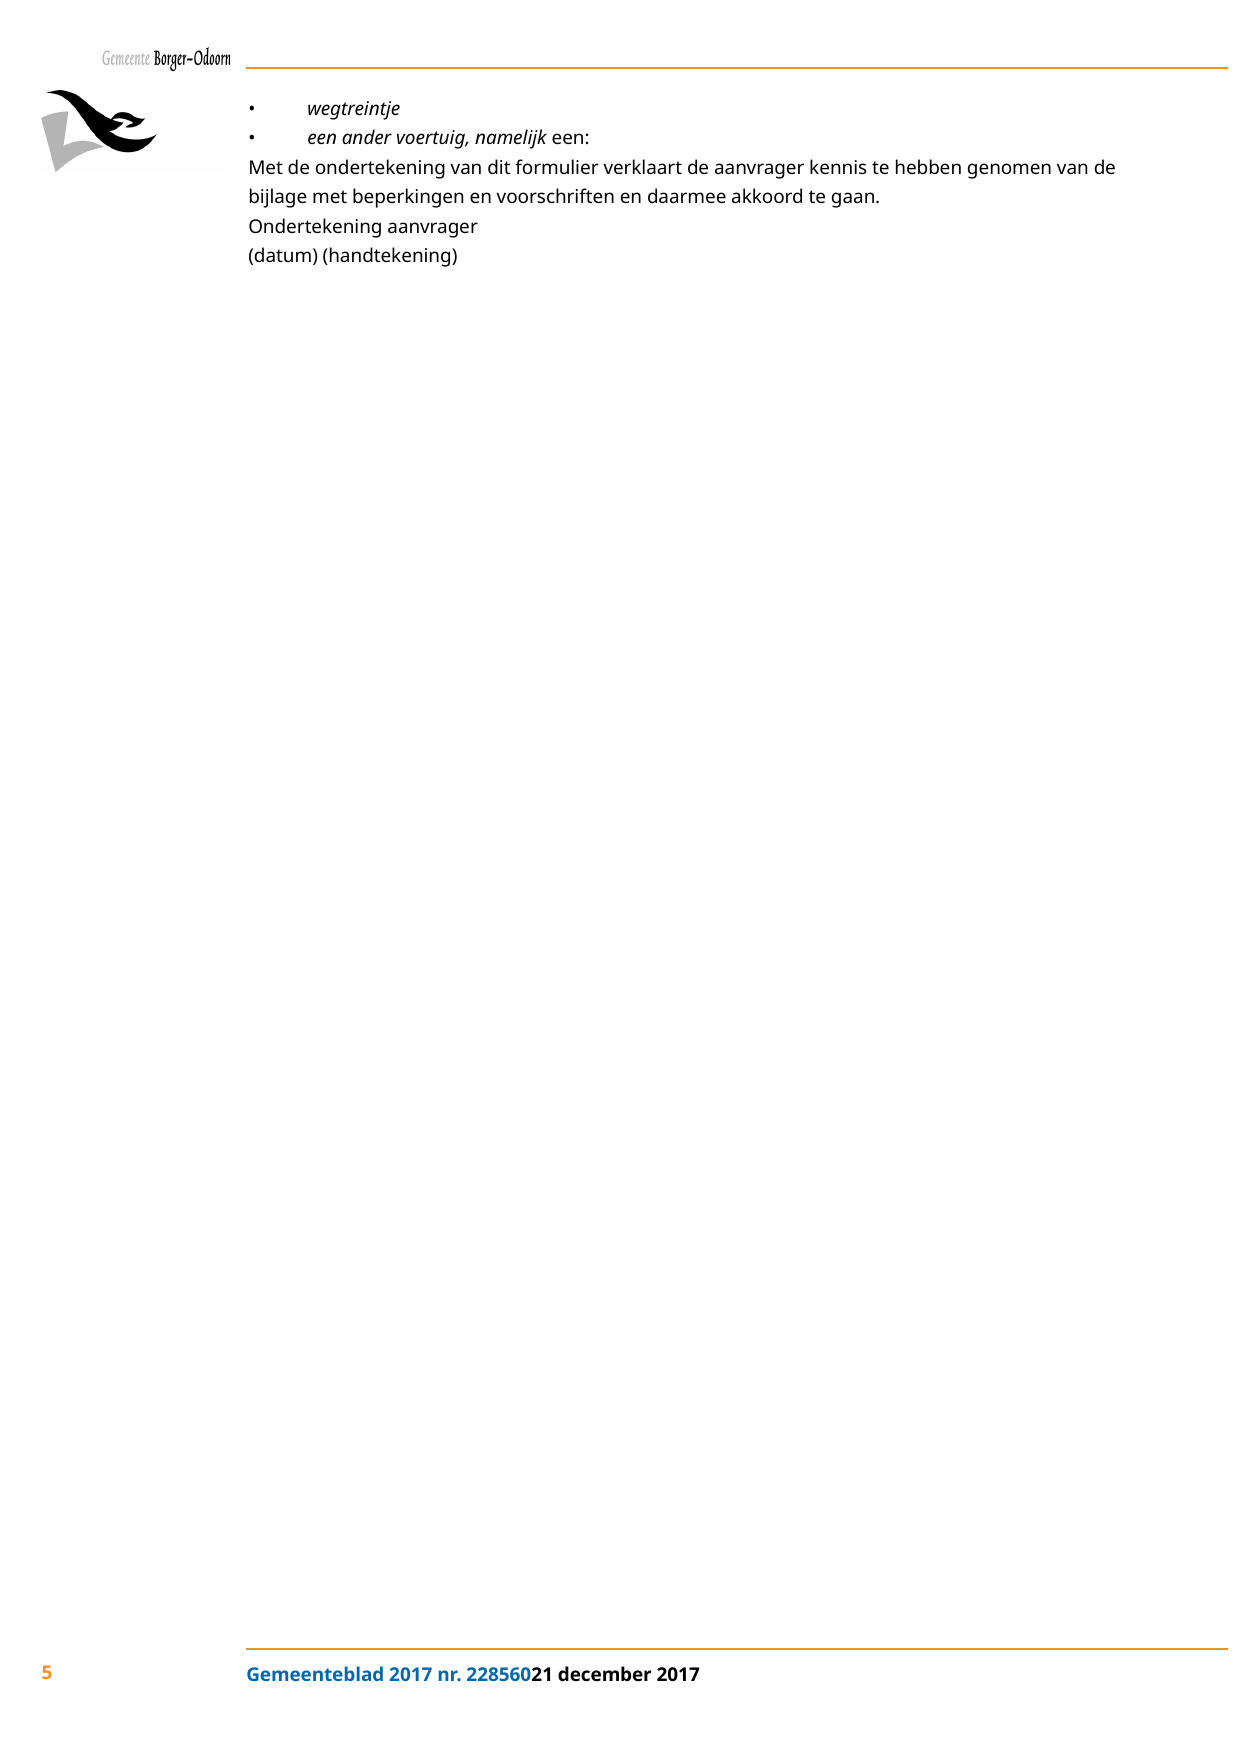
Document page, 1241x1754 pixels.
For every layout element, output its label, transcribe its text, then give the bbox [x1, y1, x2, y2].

text (datum) (handtekening) [248, 243, 1152, 268]
text Met de ondertekening van dit formulier verklaart de aanvrager kennis te hebben genomen van de bijlage met beperkingen en voorschriften en daarmee akkoord te gaan. [248, 154, 1152, 209]
picture [41, 47, 231, 172]
text Ondertekening aanvrager [248, 213, 1152, 239]
list een ander voertuig, namelijk een: [248, 124, 1152, 150]
list wegtreintje [248, 95, 1152, 121]
